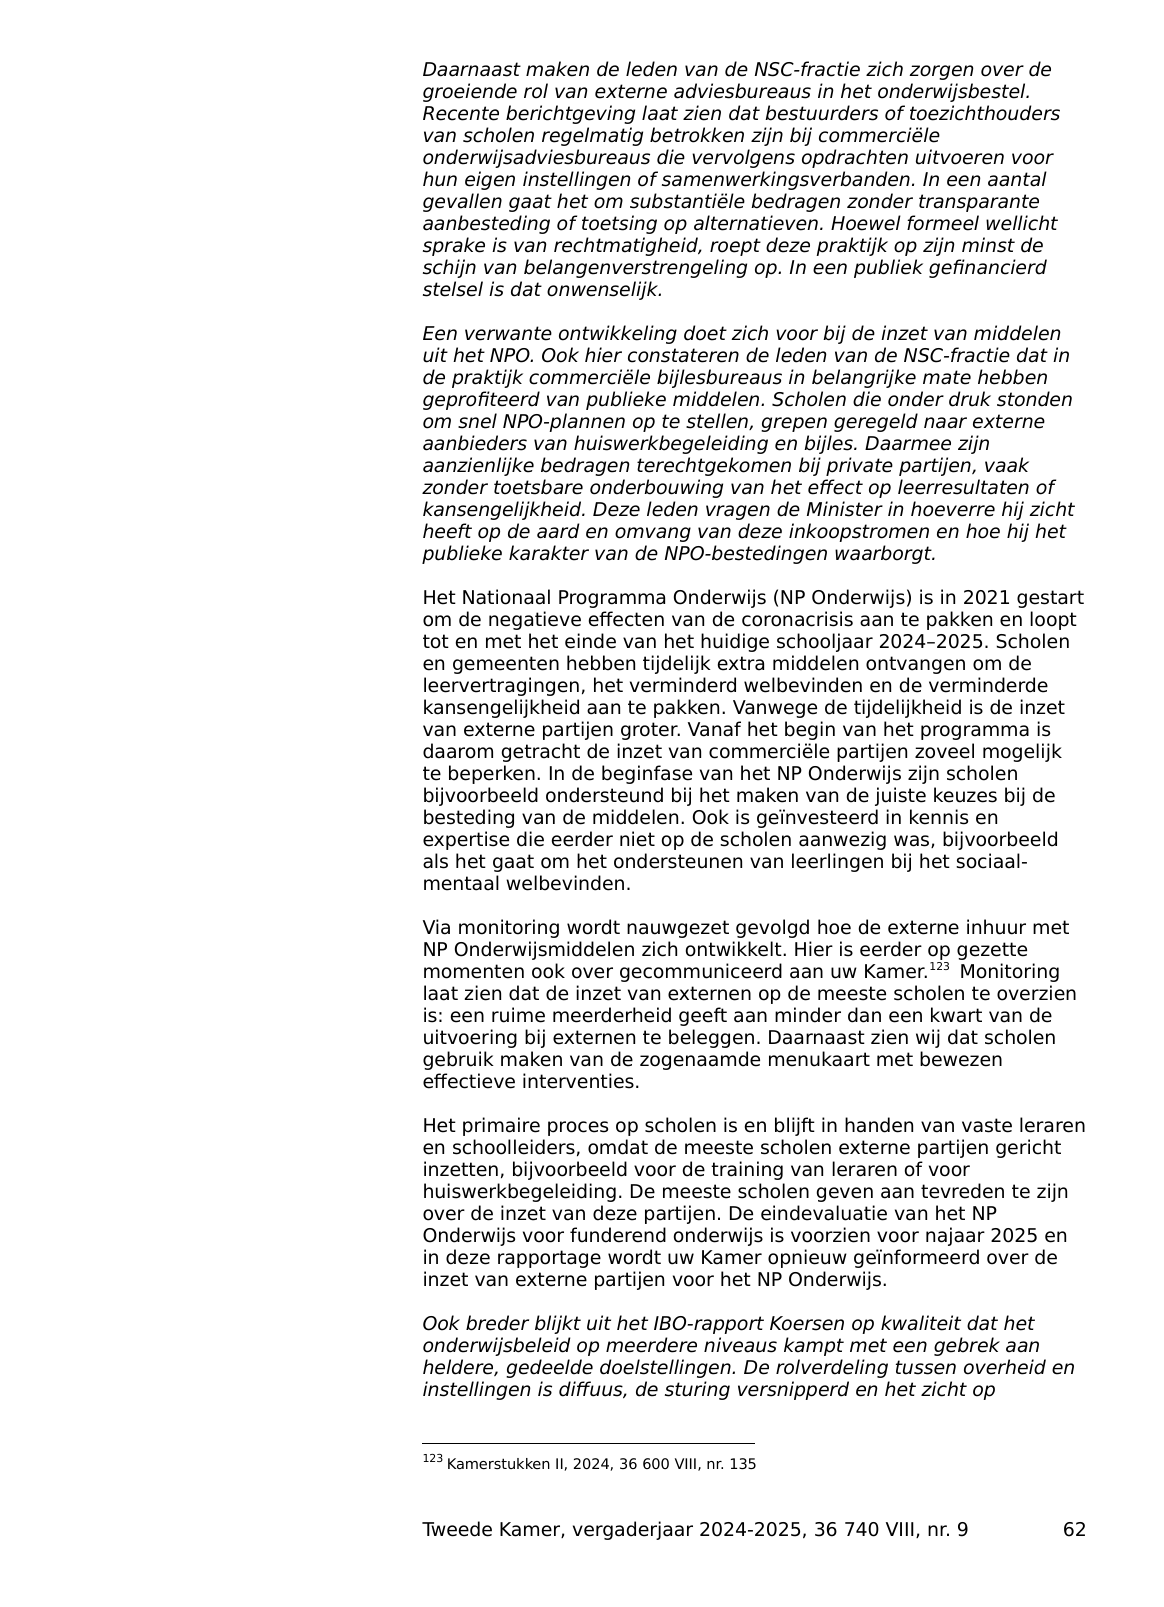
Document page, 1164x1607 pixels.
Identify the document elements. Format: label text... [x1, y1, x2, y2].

text Ook breder blijkt uit het IBO-rapport Koersen op kwaliteit dat het onderwijsbeleid op meerdere niveaus kampt met een gebrek aan heldere, gedeelde doelstellingen. De rolverdeling tussen overheid en instellingen is diffuus, de sturing versnipperd en het zicht op [422, 1313, 1087, 1401]
text Het Nationaal Programma Onderwijs (NP Onderwijs) is in 2021 gestart om de negatieve effecten van de coronacrisis aan te pakken en loopt tot en met het einde van het huidige schooljaar 2024–2025. Scholen en gemeenten hebben tijdelijk extra middelen ontvangen om de leervertragingen, het verminderd welbevinden en de verminderde kansengelijkheid aan te pakken. Vanwege de tijdelijkheid is de inzet van externe partijen groter. Vanaf het begin van het programma is daarom getracht de inzet van commerciële partijen zoveel mogelijk te beperken. In de beginfase van het NP Onderwijs zijn scholen bijvoorbeeld ondersteund bij het maken van de juiste keuzes bij de besteding van de middelen. Ook is geïnvesteerd in kennis en expertise die eerder niet op de scholen aanwezig was, bijvoorbeeld als het gaat om het ondersteunen van leerlingen bij het sociaal-mentaal welbevinden. [422, 587, 1087, 895]
text Via monitoring wordt nauwgezet gevolgd hoe de externe inhuur met NP Onderwijsmiddelen zich ontwikkelt. Hier is eerder op gezette momenten ook over gecommuniceerd aan uw Kamer. Monitoring laat zien dat de inzet van externen op de meeste scholen te overzien is: een ruime meerderheid geeft aan minder dan een kwart van de uitvoering bij externen te beleggen. Daarnaast zien wij dat scholen gebruik maken van de zogenaamde menukaart met bewezen effectieve interventies. [422, 917, 1087, 1093]
text Een verwante ontwikkeling doet zich voor bij de inzet van middelen uit het NPO. Ook hier constateren de leden van de NSC-fractie dat in de praktijk commerciële bijlesbureaus in belangrijke mate hebben geprofiteerd van publieke middelen. Scholen die onder druk stonden om snel NPO-plannen op te stellen, grepen geregeld naar externe aanbieders van huiswerkbegeleiding en bijles. Daarmee zijn aanzienlijke bedragen terechtgekomen bij private partijen, vaak zonder toetsbare onderbouwing van het effect op leerresultaten of kansengelijkheid. Deze leden vragen de Minister in hoeverre hij zicht heeft op de aard en omvang van deze inkoopstromen en hoe hij het publieke karakter van de NPO-bestedingen waarborgt. [422, 323, 1087, 565]
text Het primaire proces op scholen is en blijft in handen van vaste leraren en schoolleiders, omdat de meeste scholen externe partijen gericht inzetten, bijvoorbeeld voor de training van leraren of voor huiswerkbegeleiding. De meeste scholen geven aan tevreden te zijn over de inzet van deze partijen. De eindevaluatie van het NP Onderwijs voor funderend onderwijs is voorzien voor najaar 2025 en in deze rapportage wordt uw Kamer opnieuw geïnformeerd over de inzet van externe partijen voor het NP Onderwijs. [422, 1115, 1087, 1291]
text Kamerstukken II, 2024, 36 600 VIII, nr. 135 [422, 1452, 1087, 1474]
text Daarnaast maken de leden van de NSC-fractie zich zorgen over de groeiende rol van externe adviesbureaus in het onderwijsbestel. Recente berichtgeving laat zien dat bestuurders of toezichthouders van scholen regelmatig betrokken zijn bij commerciële onderwijsadviesbureaus die vervolgens opdrachten uitvoeren voor hun eigen instellingen of samenwerkingsverbanden. In een aantal gevallen gaat het om substantiële bedragen zonder transparante aanbesteding of toetsing op alternatieven. Hoewel formeel wellicht sprake is van rechtmatigheid, roept deze praktijk op zijn minst de schijn van belangenverstrengeling op. In een publiek gefinancierd stelsel is dat onwenselijk. [422, 59, 1087, 301]
